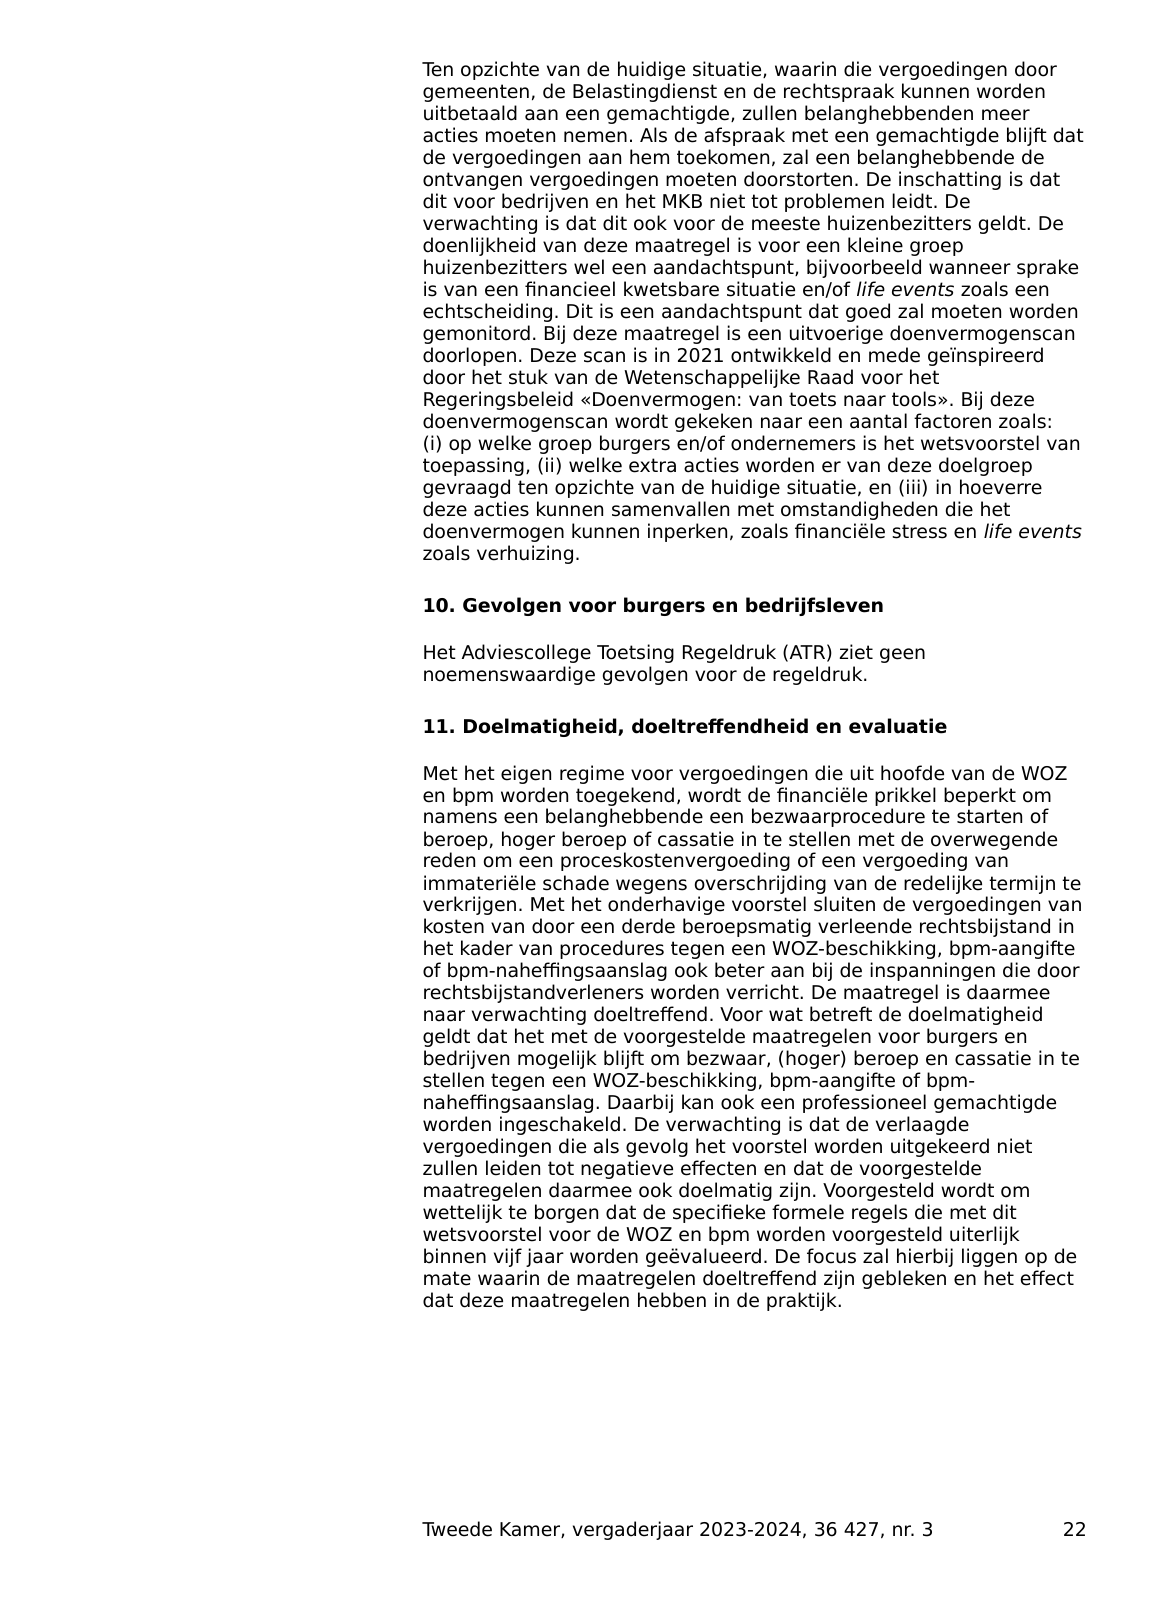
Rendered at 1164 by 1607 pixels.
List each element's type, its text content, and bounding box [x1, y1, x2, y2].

text Ten opzichte van de huidige situatie, waarin die vergoedingen door gemeenten, de Belastingdienst en de rechtspraak kunnen worden uitbetaald aan een gemachtigde, zullen belanghebbenden meer acties moeten nemen. Als de afspraak met een gemachtigde blijft dat de vergoedingen aan hem toekomen, zal een belanghebbende de ontvangen vergoedingen moeten doorstorten. De inschatting is dat dit voor bedrijven en het MKB niet tot problemen leidt. De verwachting is dat dit ook voor de meeste huizenbezitters geldt. De doenlijkheid van deze maatregel is voor een kleine groep huizenbezitters wel een aandachtspunt, bijvoorbeeld wanneer sprake is van een financieel kwetsbare situatie en/of life events zoals een echtscheiding. Dit is een aandachtspunt dat goed zal moeten worden gemonitord. Bij deze maatregel is een uitvoerige doenvermogenscan doorlopen. Deze scan is in 2021 ontwikkeld en mede geïnspireerd door het stuk van de Wetenschappelijke Raad voor het Regeringsbeleid «Doenvermogen: van toets naar tools». Bij deze doenvermogenscan wordt gekeken naar een aantal factoren zoals: (i) op welke groep burgers en/of ondernemers is het wetsvoorstel van toepassing, (ii) welke extra acties worden er van deze doelgroep gevraagd ten opzichte van de huidige situatie, en (iii) in hoeverre deze acties kunnen samenvallen met omstandigheden die het doenvermogen kunnen inperken, zoals financiële stress en life events zoals verhuizing. [422, 59, 1087, 564]
text Het Adviescollege Toetsing Regeldruk (ATR) ziet geen noemenswaardige gevolgen voor de regeldruk. [422, 642, 1087, 686]
subtitle 11. Doelmatigheid, doeltreffendheid en evaluatie [422, 716, 1087, 737]
subtitle 10. Gevolgen voor burgers en bedrijfsleven [422, 594, 1087, 617]
text Met het eigen regime voor vergoedingen die uit hoofde van de WOZ en bpm worden toegekend, wordt de financiële prikkel beperkt om namens een belanghebbende een bezwaarprocedure te starten of beroep, hoger beroep of cassatie in te stellen met de overwegende reden om een proceskostenvergoeding of een vergoeding van immateriële schade wegens overschrijding van de redelijke termijn te verkrijgen. Met het onderhavige voorstel sluiten de vergoedingen van kosten van door een derde beroepsmatig verleende rechtsbijstand in het kader van procedures tegen een WOZ-beschikking, bpm-aangifte of bpm-naheffingsaanslag ook beter aan bij de inspanningen die door rechtsbijstandverleners worden verricht. De maatregel is daarmee naar verwachting doeltreffend. Voor wat betreft de doelmatigheid geldt dat het met de voorgestelde maatregelen voor burgers en bedrijven mogelijk blijft om bezwaar, (hoger) beroep en cassatie in te stellen tegen een WOZ-beschikking, bpm-aangifte of bpm-naheffingsaanslag. Daarbij kan ook een professioneel gemachtigde worden ingeschakeld. De verwachting is dat de verlaagde vergoedingen die als gevolg het voorstel worden uitgekeerd niet zullen leiden tot negatieve effecten en dat de voorgestelde maatregelen daarmee ook doelmatig zijn. Voorgesteld wordt om wettelijk te borgen dat de specifieke formele regels die met dit wetsvoorstel voor de WOZ en bpm worden voorgesteld uiterlijk binnen vijf jaar worden geëvalueerd. De focus zal hierbij liggen op de mate waarin de maatregelen doeltreffend zijn gebleken en het effect dat deze maatregelen hebben in de praktijk. [422, 762, 1087, 1312]
